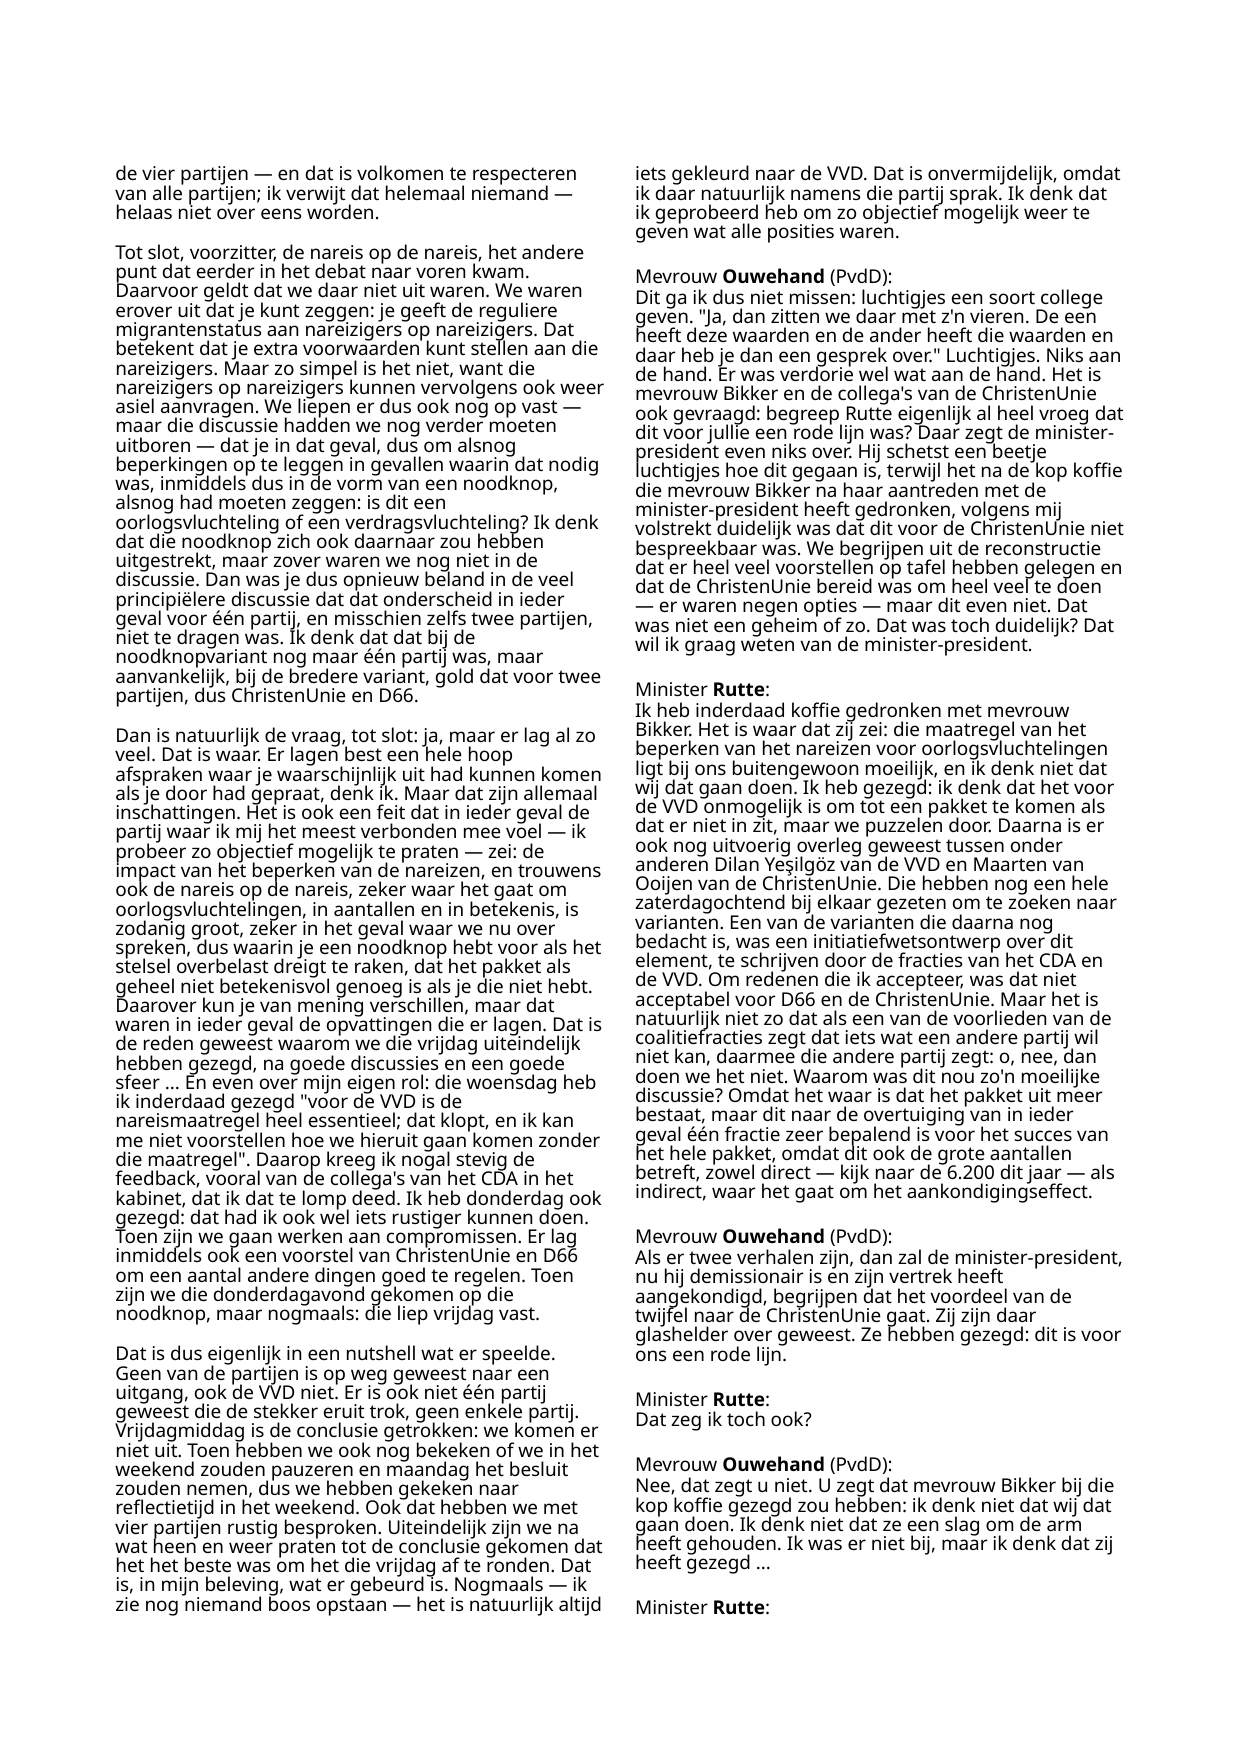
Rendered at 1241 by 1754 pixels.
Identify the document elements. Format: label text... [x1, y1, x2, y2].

text Dit ga ik dus niet missen: luchtigjes een soort college geven. "Ja, dan zitten we daar met z'n vieren. De een heeft deze waarden en de ander heeft die waarden en daar heb je dan een gesprek over." Luchtigjes. Niks aan de hand. Er was verdorie wel wat aan de hand. Het is mevrouw Bikker en de collega's van de ChristenUnie ook gevraagd: begreep Rutte eigenlijk al heel vroeg dat dit voor jullie een rode lijn was? Daar zegt de minister-president even niks over. Hij schetst een beetje luchtigjes hoe dit gegaan is, terwijl het na de kop koffie die mevrouw Bikker na haar aantreden met de minister-president heeft gedronken, volgens mij volstrekt duidelijk was dat dit voor de ChristenUnie niet bespreekbaar was. We begrijpen uit de reconstructie dat er heel veel voorstellen op tafel hebben gelegen en dat de ChristenUnie bereid was om heel veel te doen — er waren negen opties — maar dit even niet. Dat was niet een geheim of zo. Dat was toch duidelijk? Dat wil ik graag weten van de minister-president. [635, 289, 1125, 655]
text Dat zeg ik toch ook? [635, 1411, 1125, 1431]
text Minister Rutte: [635, 1594, 1125, 1620]
text Minister Rutte: [635, 1386, 1125, 1411]
text de vier partijen — en dat is volkomen te respecteren van alle partijen; ik verwijt dat helemaal niemand — helaas niet over eens worden. [115, 165, 605, 223]
text Mevrouw Ouwehand (PvdD): [635, 1223, 1125, 1249]
text Dat is dus eigenlijk in een nutshell wat er speelde. Geen van de partijen is op weg geweest naar een uitgang, ook de VVD niet. Er is ook niet één partij geweest die de stekker eruit trok, geen enkele partij. Vrijdagmiddag is de conclusie getrokken: we komen er niet uit. Toen hebben we ook nog bekeken of we in het weekend zouden pauzeren en maandag het besluit zouden nemen, dus we hebben gekeken naar reflectietijd in het weekend. Ook dat hebben we met vier partijen rustig besproken. Uiteindelijk zijn we na wat heen en weer praten tot de conclusie gekomen dat het het beste was om het die vrijdag af te ronden. Dat is, in mijn beleving, wat er gebeurd is. Nogmaals — ik zie nog niemand boos opstaan — het is natuurlijk altijd [115, 1345, 605, 1615]
text Mevrouw Ouwehand (PvdD): [635, 1452, 1125, 1477]
text Minister Rutte: [635, 676, 1125, 702]
text Nee, dat zegt u niet. U zegt dat mevrouw Bikker bij die kop koffie gezegd zou hebben: ik denk niet dat wij dat gaan doen. Ik denk niet dat ze een slag om de arm heeft gehouden. Ik was er niet bij, maar ik denk dat zij heeft gezegd ... [635, 1477, 1125, 1574]
text Dan is natuurlijk de vraag, tot slot: ja, maar er lag al zo veel. Dat is waar. Er lagen best een hele hoop afspraken waar je waarschijnlijk uit had kunnen komen als je door had gepraat, denk ik. Maar dat zijn allemaal inschattingen. Het is ook een feit dat in ieder geval de partij waar ik mij het meest verbonden mee voel — ik probeer zo objectief mogelijk te praten — zei: de impact van het beperken van de nareizen, en trouwens ook de nareis op de nareis, zeker waar het gaat om oorlogsvluchtelingen, in aantallen en in betekenis, is zodanig groot, zeker in het geval waar we nu over spreken, dus waarin je een noodknop hebt voor als het stelsel overbelast dreigt te raken, dat het pakket als geheel niet betekenisvol genoeg is als je die niet hebt. Daarover kun je van mening verschillen, maar dat waren in ieder geval de opvattingen die er lagen. Dat is de reden geweest waarom we die vrijdag uiteindelijk hebben gezegd, na goede discussies en een goede sfeer ... En even over mijn eigen rol: die woensdag heb ik inderdaad gezegd "voor de VVD is de nareismaatregel heel essentieel; dat klopt, en ik kan me niet voorstellen hoe we hieruit gaan komen zonder die maatregel". Daarop kreeg ik nogal stevig de feedback, vooral van de collega's van het CDA in het kabinet, dat ik dat te lomp deed. Ik heb donderdag ook gezegd: dat had ik ook wel iets rustiger kunnen doen. Toen zijn we gaan werken aan compromissen. Er lag inmiddels ook een voorstel van ChristenUnie en D66 om een aantal andere dingen goed te regelen. Toen zijn we die donderdagavond gekomen op die noodknop, maar nogmaals: die liep vrijdag vast. [115, 727, 605, 1324]
text iets gekleurd naar de VVD. Dat is onvermijdelijk, omdat ik daar natuurlijk namens die partij sprak. Ik denk dat ik geprobeerd heb om zo objectief mogelijk weer te geven wat alle posities waren. [635, 165, 1125, 242]
text Ik heb inderdaad koffie gedronken met mevrouw Bikker. Het is waar dat zij zei: die maatregel van het beperken van het nareizen voor oorlogsvluchtelingen ligt bij ons buitengewoon moeilijk, en ik denk niet dat wij dat gaan doen. Ik heb gezegd: ik denk dat het voor de VVD onmogelijk is om tot een pakket te komen als dat er niet in zit, maar we puzzelen door. Daarna is er ook nog uitvoerig overleg geweest tussen onder anderen Dilan Yeşilgöz van de VVD en Maarten van Ooijen van de ChristenUnie. Die hebben nog een hele zaterdagochtend bij elkaar gezeten om te zoeken naar varianten. Een van de varianten die daarna nog bedacht is, was een initiatiefwetsontwerp over dit element, te schrijven door de fracties van het CDA en de VVD. Om redenen die ik accepteer, was dat niet acceptabel voor D66 en de ChristenUnie. Maar het is natuurlijk niet zo dat als een van de voorlieden van de coalitiefracties zegt dat iets wat een andere partij wil niet kan, daarmee die andere partij zegt: o, nee, dan doen we het niet. Waarom was dit nou zo'n moeilijke discussie? Omdat het waar is dat het pakket uit meer bestaat, maar dit naar de overtuiging van in ieder geval één fractie zeer bepalend is voor het succes van het hele pakket, omdat dit ook de grote aantallen betreft, zowel direct — kijk naar de 6.200 dit jaar — als indirect, waar het gaat om het aankondigingseffect. [635, 702, 1125, 1203]
text Tot slot, voorzitter, de nareis op de nareis, het andere punt dat eerder in het debat naar voren kwam. Daarvoor geldt dat we daar niet uit waren. We waren erover uit dat je kunt zeggen: je geeft de reguliere migrantenstatus aan nareizigers op nareizigers. Dat betekent dat je extra voorwaarden kunt stellen aan die nareizigers. Maar zo simpel is het niet, want die nareizigers op nareizigers kunnen vervolgens ook weer asiel aanvragen. We liepen er dus ook nog op vast — maar die discussie hadden we nog verder moeten uitboren — dat je in dat geval, dus om alsnog beperkingen op te leggen in gevallen waarin dat nodig was, inmiddels dus in de vorm van een noodknop, alsnog had moeten zeggen: is dit een oorlogsvluchteling of een verdragsvluchteling? Ik denk dat die noodknop zich ook daarnaar zou hebben uitgestrekt, maar zover waren we nog niet in de discussie. Dan was je dus opnieuw beland in de veel principiëlere discussie dat dat onderscheid in ieder geval voor één partij, en misschien zelfs twee partijen, niet te dragen was. Ik denk dat dat bij de noodknopvariant nog maar één partij was, maar aanvankelijk, bij de bredere variant, gold dat voor twee partijen, dus ChristenUnie en D66. [115, 244, 605, 706]
text Mevrouw Ouwehand (PvdD): [635, 263, 1125, 289]
text Als er twee verhalen zijn, dan zal de minister-president, nu hij demissionair is en zijn vertrek heeft aangekondigd, begrijpen dat het voordeel van de twijfel naar de ChristenUnie gaat. Zij zijn daar glashelder over geweest. Ze hebben gezegd: dit is voor ons een rode lijn. [635, 1249, 1125, 1365]
